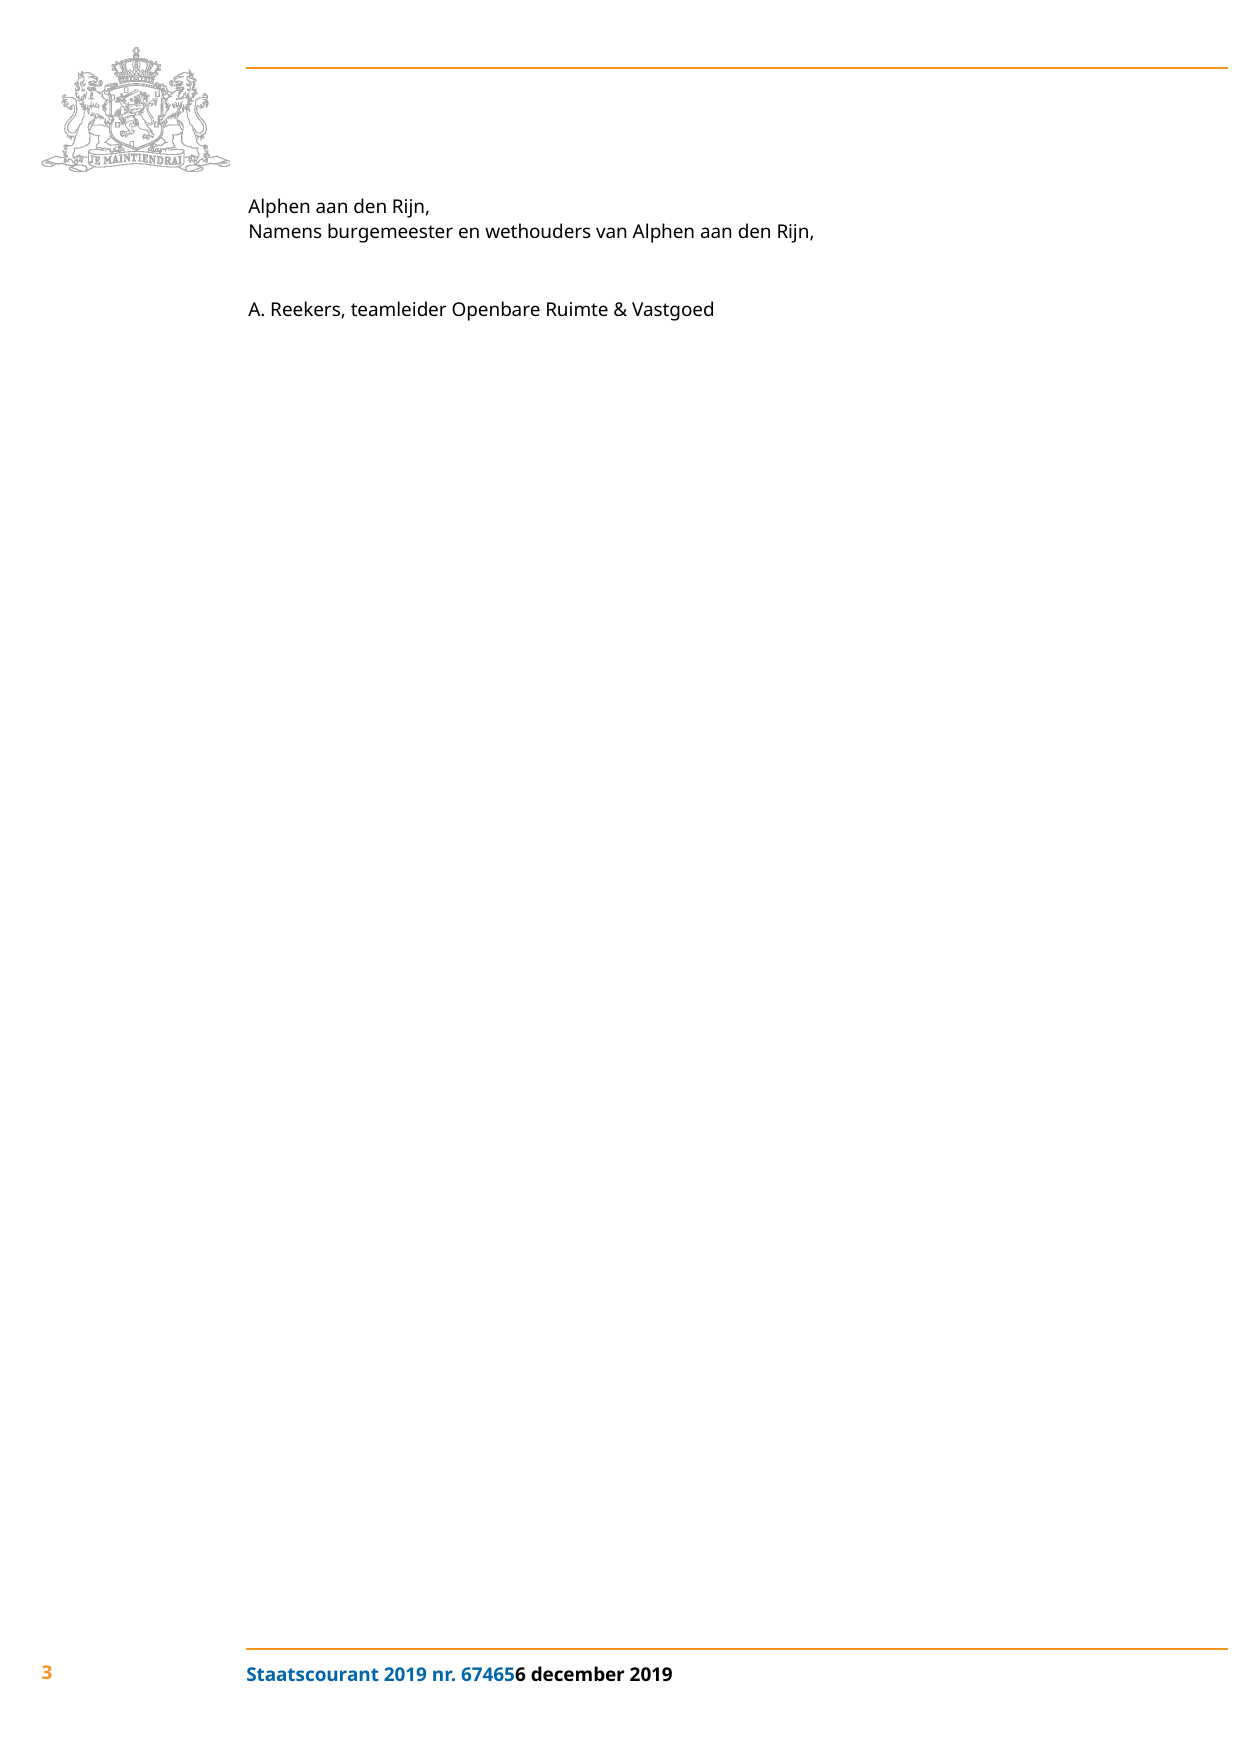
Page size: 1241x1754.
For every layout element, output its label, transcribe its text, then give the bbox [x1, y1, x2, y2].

text Namens burgemeester en wethouders van Alphen aan den Rijn, [248, 219, 1152, 244]
text Alphen aan den Rijn, [248, 193, 1152, 219]
text A. Reekers, teamleider Openbare Ruimte & Vastgoed [248, 296, 1152, 322]
picture [41, 47, 231, 172]
